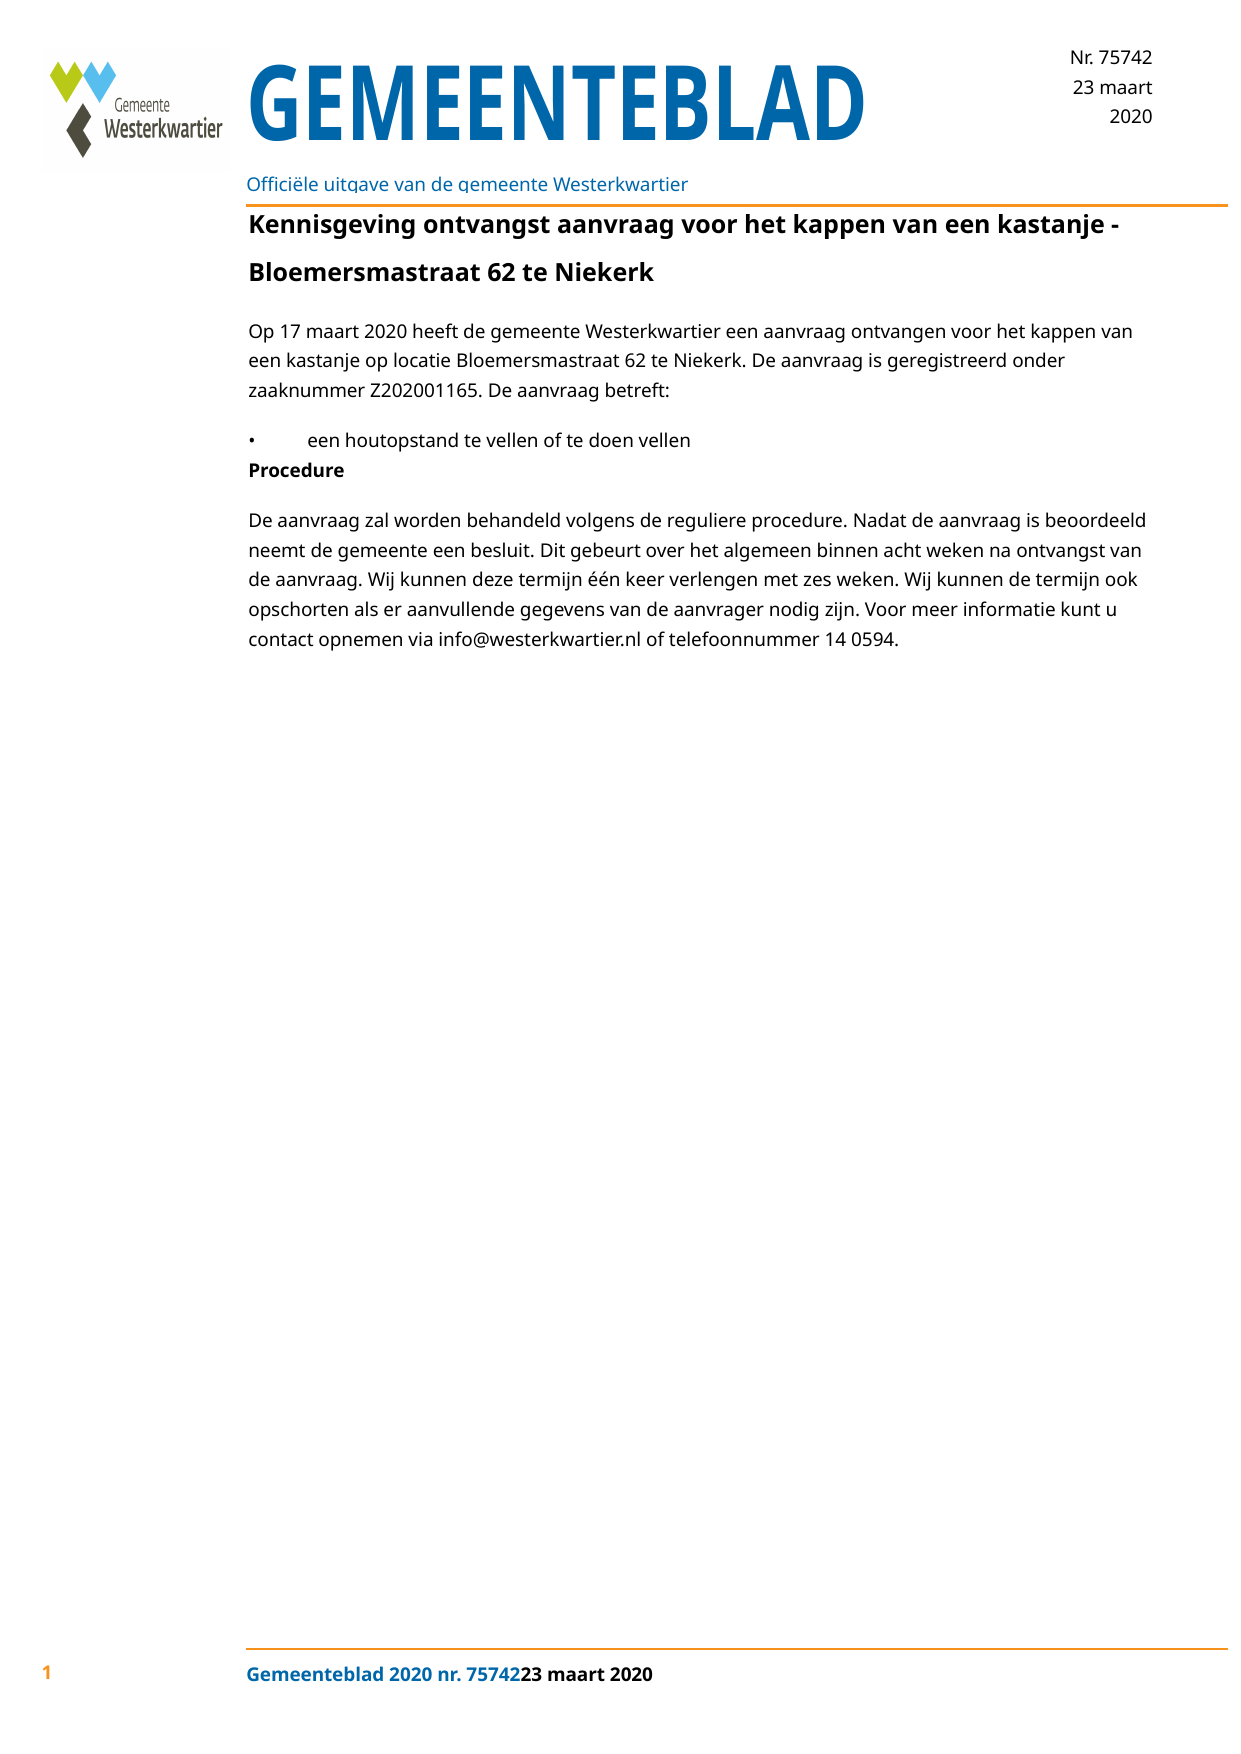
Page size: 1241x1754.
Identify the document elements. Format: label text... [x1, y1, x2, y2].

text De aanvraag zal worden behandeld volgens de reguliere procedure. Nadat de aanvraag is beoordeeld neemt de gemeente een besluit. Dit gebeurt over het algemeen binnen acht weken na ontvangst van de aanvraag. Wij kunnen deze termijn één keer verlengen met zes weken. Wij kunnen de termijn ook opschorten als er aanvullende gegevens van de aanvrager nodig zijn. Voor meer informatie kunt u contact opnemen via info@westerkwartier.nl of telefoonnummer 14 0594. [248, 507, 1152, 652]
text Op 17 maart 2020 heeft de gemeente Westerkwartier een aanvraag ontvangen voor het kappen van een kastanje op locatie Bloemersmastraat 62 te Niekerk. De aanvraag is geregistreerd onder zaaknummer Z202001165. De aanvraag betreft: [248, 318, 1152, 403]
text Procedure [248, 457, 1152, 483]
text Kennisgeving ontvangst aanvraag voor het kappen van een kastanje - Bloemersmastraat 62 te Niekerk [248, 207, 1152, 288]
list een houtopstand te vellen of te doen vellen [248, 427, 1152, 453]
picture [41, 47, 231, 172]
